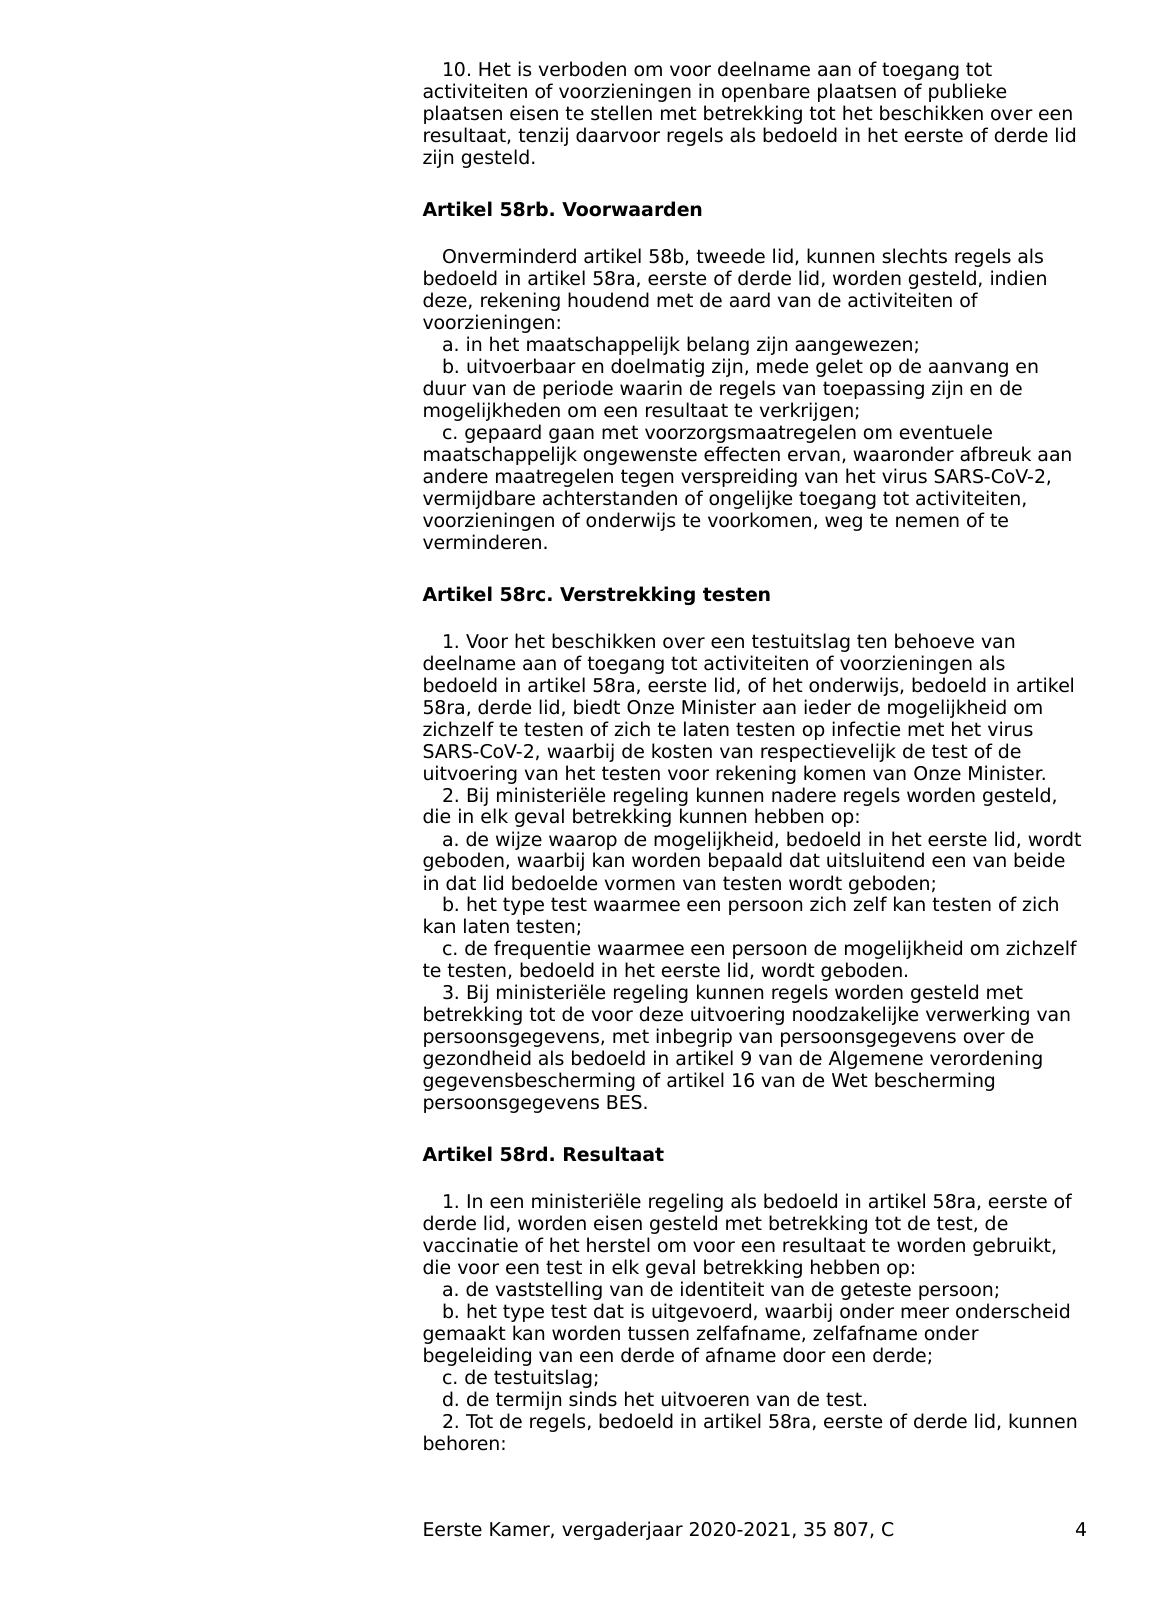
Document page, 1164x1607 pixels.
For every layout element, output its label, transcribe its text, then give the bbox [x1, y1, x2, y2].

text a. in het maatschappelijk belang zijn aangewezen; [422, 334, 1087, 356]
text 2. Tot de regels, bedoeld in artikel 58ra, eerste of derde lid, kunnen behoren: [422, 1411, 1087, 1455]
text c. de frequentie waarmee een persoon de mogelijkheid om zichzelf te testen, bedoeld in het eerste lid, wordt geboden. [422, 938, 1087, 982]
text 2. Bij ministeriële regeling kunnen nadere regels worden gesteld, die in elk geval betrekking kunnen hebben op: [422, 784, 1087, 828]
text b. het type test dat is uitgevoerd, waarbij onder meer onderscheid gemaakt kan worden tussen zelfafname, zelfafname onder begeleiding van een derde of afname door een derde; [422, 1301, 1087, 1367]
subtitle Artikel 58rb. Voorwaarden [422, 199, 1087, 221]
text 1. Voor het beschikken over een testuitslag ten behoeve van deelname aan of toegang tot activiteiten of voorzieningen als bedoeld in artikel 58ra, eerste lid, of het onderwijs, bedoeld in artikel 58ra, derde lid, biedt Onze Minister aan ieder de mogelijkheid om zichzelf te testen of zich te laten testen op infectie met het virus SARS-CoV-2, waarbij de kosten van respectievelijk de test of de uitvoering van het testen voor rekening komen van Onze Minister. [422, 631, 1087, 784]
text 10. Het is verboden om voor deelname aan of toegang tot activiteiten of voorzieningen in openbare plaatsen of publieke plaatsen eisen te stellen met betrekking tot het beschikken over een resultaat, tenzij daarvoor regels als bedoeld in het eerste of derde lid zijn gesteld. [422, 59, 1087, 169]
text c. de testuitslag; [422, 1367, 1087, 1389]
subtitle Artikel 58rd. Resultaat [422, 1144, 1087, 1166]
text d. de termijn sinds het uitvoeren van de test. [422, 1389, 1087, 1411]
text 3. Bij ministeriële regeling kunnen regels worden gesteld met betrekking tot de voor deze uitvoering noodzakelijke verwerking van persoonsgegevens, met inbegrip van persoonsgegevens over de gezondheid als bedoeld in artikel 9 van de Algemene verordening gegevensbescherming of artikel 16 van de Wet bescherming persoonsgegevens BES. [422, 982, 1087, 1114]
text b. het type test waarmee een persoon zich zelf kan testen of zich kan laten testen; [422, 894, 1087, 938]
text b. uitvoerbaar en doelmatig zijn, mede gelet op de aanvang en duur van de periode waarin de regels van toepassing zijn en de mogelijkheden om een resultaat te verkrijgen; [422, 356, 1087, 422]
subtitle Artikel 58rc. Verstrekking testen [422, 584, 1087, 606]
text Onverminderd artikel 58b, tweede lid, kunnen slechts regels als bedoeld in artikel 58ra, eerste of derde lid, worden gesteld, indien deze, rekening houdend met de aard van de activiteiten of voorzieningen: [422, 246, 1087, 334]
text a. de vaststelling van de identiteit van de geteste persoon; [422, 1279, 1087, 1301]
text c. gepaard gaan met voorzorgsmaatregelen om eventuele maatschappelijk ongewenste effecten ervan, waaronder afbreuk aan andere maatregelen tegen verspreiding van het virus SARS-CoV-2, vermijdbare achterstanden of ongelijke toegang tot activiteiten, voorzieningen of onderwijs te voorkomen, weg te nemen of te verminderen. [422, 422, 1087, 554]
text a. de wijze waarop de mogelijkheid, bedoeld in het eerste lid, wordt geboden, waarbij kan worden bepaald dat uitsluitend een van beide in dat lid bedoelde vormen van testen wordt geboden; [422, 828, 1087, 894]
text 1. In een ministeriële regeling als bedoeld in artikel 58ra, eerste of derde lid, worden eisen gesteld met betrekking tot de test, de vaccinatie of het herstel om voor een resultaat te worden gebruikt, die voor een test in elk geval betrekking hebben op: [422, 1191, 1087, 1279]
